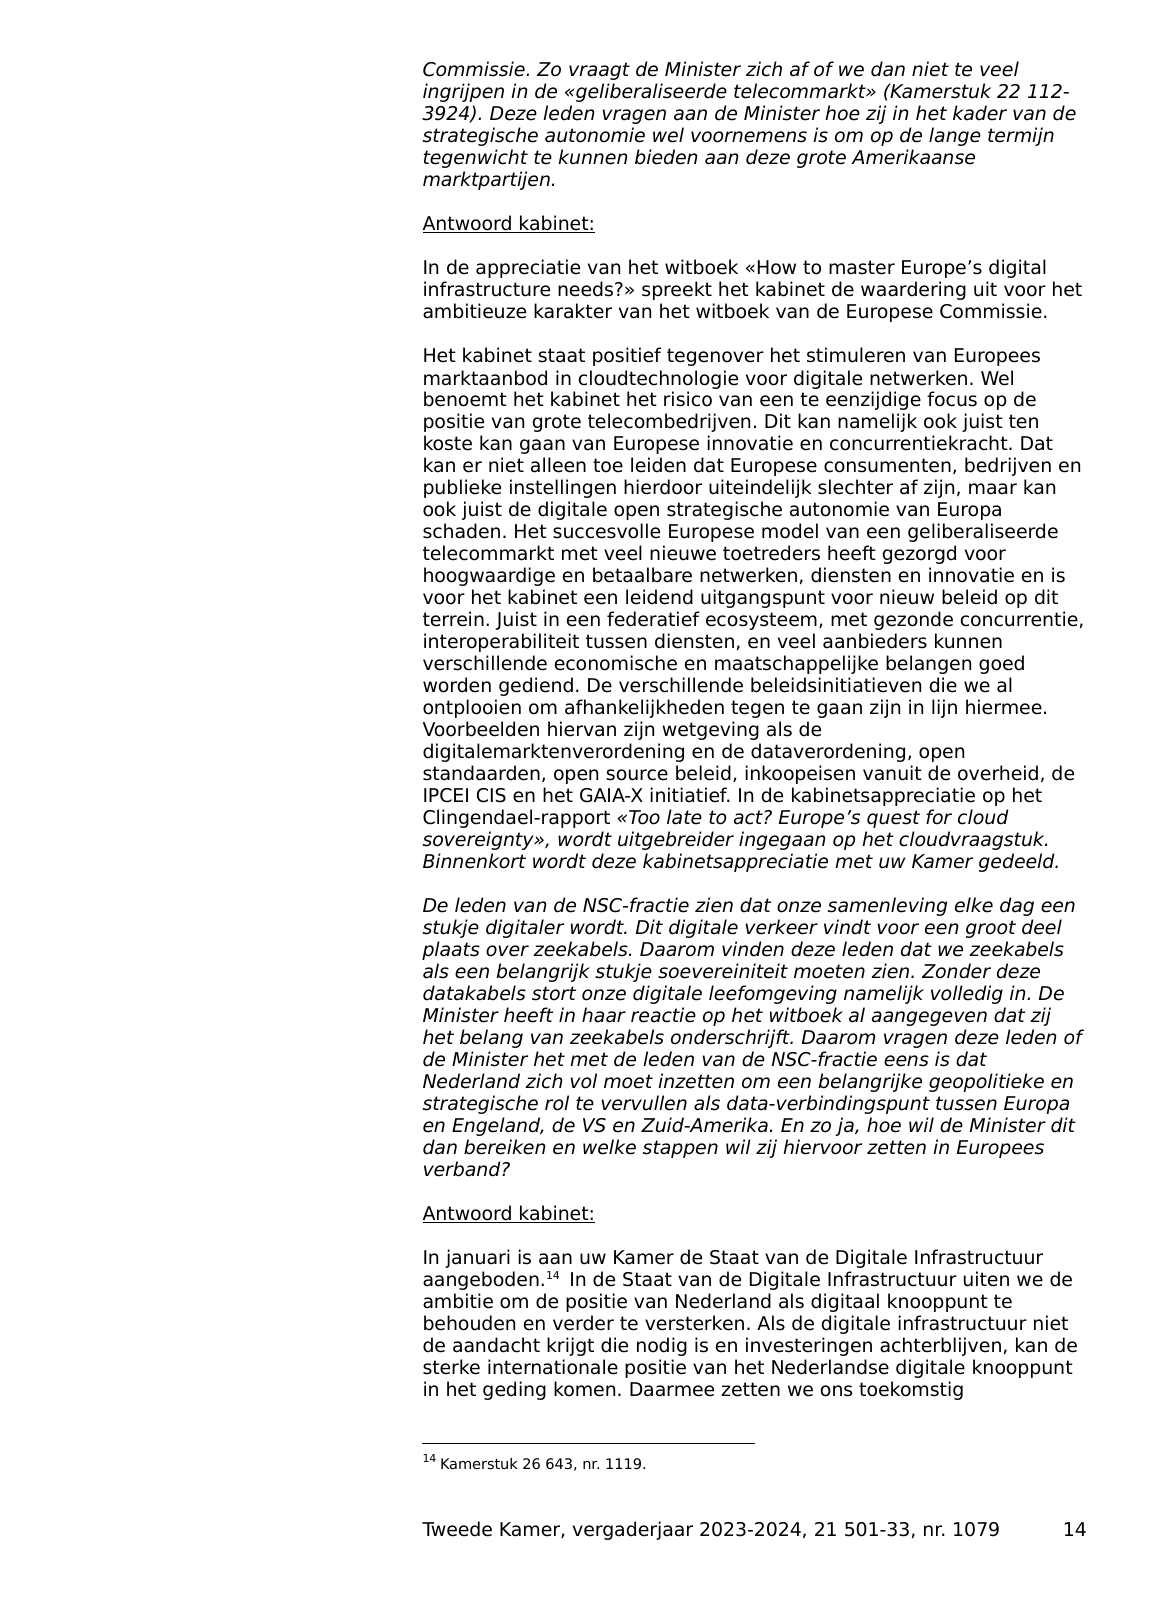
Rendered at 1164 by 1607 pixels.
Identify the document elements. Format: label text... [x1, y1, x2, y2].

text Kamerstuk 26 643, nr. 1119. [422, 1452, 1087, 1474]
text Het kabinet staat positief tegenover het stimuleren van Europees marktaanbod in cloudtechnologie voor digitale netwerken. Wel benoemt het kabinet het risico van een te eenzijdige focus op de positie van grote telecombedrijven. Dit kan namelijk ook juist ten koste kan gaan van Europese innovatie en concurrentiekracht. Dat kan er niet alleen toe leiden dat Europese consumenten, bedrijven en publieke instellingen hierdoor uiteindelijk slechter af zijn, maar kan ook juist de digitale open strategische autonomie van Europa schaden. Het succesvolle Europese model van een geliberaliseerde telecommarkt met veel nieuwe toetreders heeft gezorgd voor hoogwaardige en betaalbare netwerken, diensten en innovatie en is voor het kabinet een leidend uitgangspunt voor nieuw beleid op dit terrein. Juist in een federatief ecosysteem, met gezonde concurrentie, interoperabiliteit tussen diensten, en veel aanbieders kunnen verschillende economische en maatschappelijke belangen goed worden gediend. De verschillende beleidsinitiatieven die we al ontplooien om afhankelijkheden tegen te gaan zijn in lijn hiermee. Voorbeelden hiervan zijn wetgeving als de digitalemarktenverordening en de dataverordening, open standaarden, open source beleid, inkoopeisen vanuit de overheid, de IPCEI CIS en het GAIA-X initiatief. In de kabinetsappreciatie op het Clingendael-rapport «Too late to act? Europe’s quest for cloud sovereignty», wordt uitgebreider ingegaan op het cloudvraagstuk. Binnenkort wordt deze kabinetsappreciatie met uw Kamer gedeeld. [422, 345, 1087, 873]
text Commissie. Zo vraagt de Minister zich af of we dan niet te veel ingrijpen in de «geliberaliseerde telecommarkt» (Kamerstuk 22 112-3924). Deze leden vragen aan de Minister hoe zij in het kader van de strategische autonomie wel voornemens is om op de lange termijn tegenwicht te kunnen bieden aan deze grote Amerikaanse marktpartijen. [422, 59, 1087, 191]
text De leden van de NSC-fractie zien dat onze samenleving elke dag een stukje digitaler wordt. Dit digitale verkeer vindt voor een groot deel plaats over zeekabels. Daarom vinden deze leden dat we zeekabels als een belangrijk stukje soevereiniteit moeten zien. Zonder deze datakabels stort onze digitale leefomgeving namelijk volledig in. De Minister heeft in haar reactie op het witboek al aangegeven dat zij het belang van zeekabels onderschrijft. Daarom vragen deze leden of de Minister het met de leden van de NSC-fractie eens is dat Nederland zich vol moet inzetten om een belangrijke geopolitieke en strategische rol te vervullen als data-verbindingspunt tussen Europa en Engeland, de VS en Zuid-Amerika. En zo ja, hoe wil de Minister dit dan bereiken en welke stappen wil zij hiervoor zetten in Europees verband? [422, 895, 1087, 1181]
text In de appreciatie van het witboek «How to master Europe’s digital infrastructure needs?» spreekt het kabinet de waardering uit voor het ambitieuze karakter van het witboek van de Europese Commissie. [422, 257, 1087, 323]
subtitle Antwoord kabinet: [422, 213, 1087, 235]
subtitle Antwoord kabinet: [422, 1203, 1087, 1225]
text In januari is aan uw Kamer de Staat van de Digitale Infrastructuur aangeboden. In de Staat van de Digitale Infrastructuur uiten we de ambitie om de positie van Nederland als digitaal knooppunt te behouden en verder te versterken. Als de digitale infrastructuur niet de aandacht krijgt die nodig is en investeringen achterblijven, kan de sterke internationale positie van het Nederlandse digitale knooppunt in het geding komen. Daarmee zetten we ons toekomstig [422, 1247, 1087, 1401]
